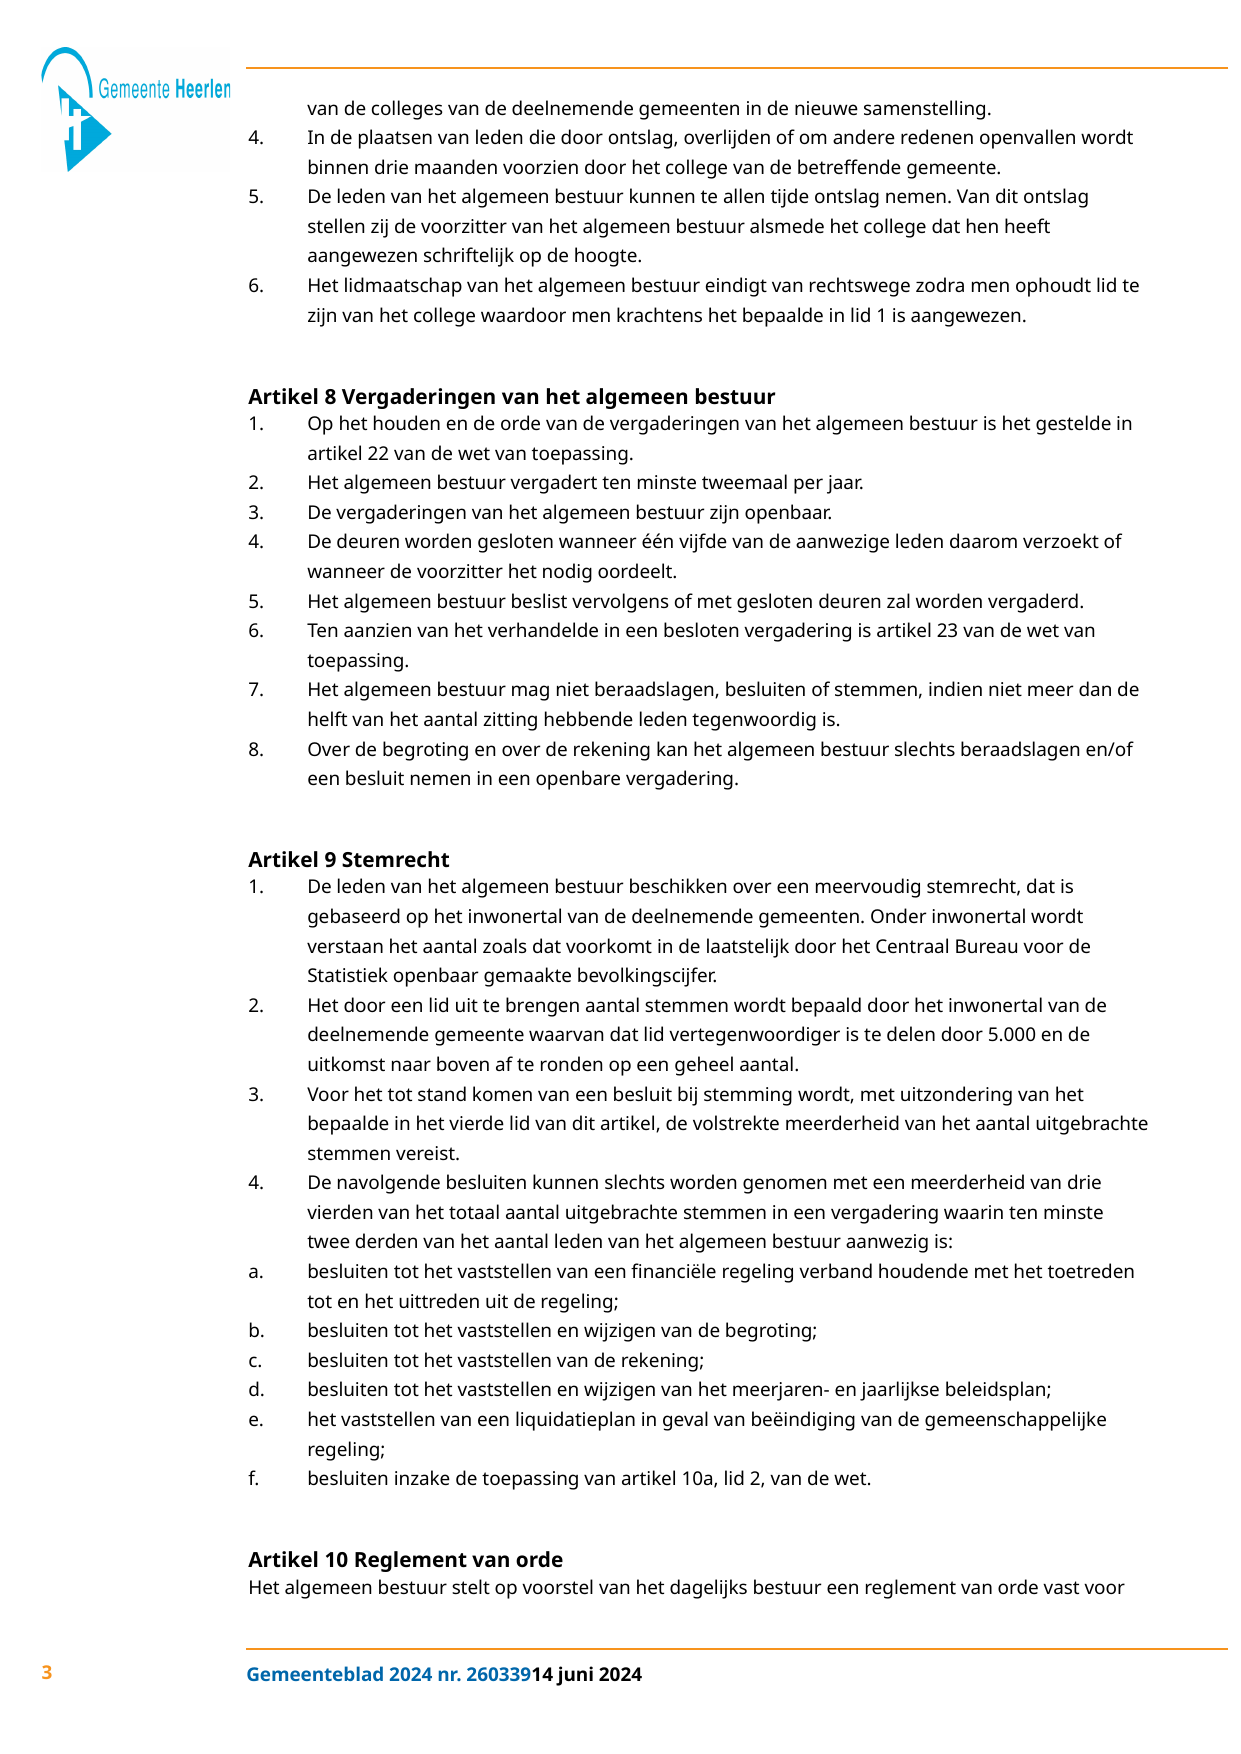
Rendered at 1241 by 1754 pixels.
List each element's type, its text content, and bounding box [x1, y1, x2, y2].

list In de plaatsen van leden die door ontslag, overlijden of om andere redenen openvallen wordt binnen drie maanden voorzien door het college van de betreffende gemeente. [248, 124, 1152, 180]
list De vergaderingen van het algemeen bestuur zijn openbaar. [248, 499, 1152, 525]
list De navolgende besluiten kunnen slechts worden genomen met een meerderheid van drie vierden van het totaal aantal uitgebrachte stemmen in een vergadering waarin ten minste twee derden van het aantal leden van het algemeen bestuur aanwezig is: [248, 1169, 1152, 1254]
list Het lidmaatschap van het algemeen bestuur eindigt van rechtswege zodra men ophoudt lid te zijn van het college waardoor men krachtens het bepaalde in lid 1 is aangewezen. [248, 272, 1152, 328]
text Artikel 10 Reglement van orde [248, 1545, 1152, 1574]
picture [41, 47, 59, 70]
list De leden van het algemeen bestuur kunnen te allen tijde ontslag nemen. Van dit ontslag stellen zij de voorzitter van het algemeen bestuur alsmede het college dat hen heeft aangewezen schriftelijk op de hoogte. [248, 183, 1152, 268]
list besluiten tot het vaststellen van een financiële regeling verband houdende met het toetreden tot en het uittreden uit de regeling; [248, 1258, 1152, 1314]
text Artikel 8 Vergaderingen van het algemeen bestuur [248, 382, 1152, 410]
list Ten aanzien van het verhandelde in een besloten vergadering is artikel 23 van de wet van toepassing. [248, 617, 1152, 673]
list De leden van het algemeen bestuur beschikken over een meervoudig stemrecht, dat is gebaseerd op het inwonertal van de deelnemende gemeenten. Onder inwonertal wordt verstaan het aantal zoals dat voorkomt in de laatstelijk door het Centraal Bureau voor de Statistiek openbaar gemaakte bevolkingscijfer. [248, 874, 1152, 988]
text Het algemeen bestuur stelt op voorstel van het dagelijks bestuur een reglement van orde vast voor [248, 1574, 1152, 1599]
list Voor het tot stand komen van een besluit bij stemming wordt, met uitzondering van het bepaalde in het vierde lid van dit artikel, de volstrekte meerderheid van het aantal uitgebrachte stemmen vereist. [248, 1081, 1152, 1166]
list besluiten inzake de toepassing van artikel 10a, lid 2, van de wet. [248, 1465, 1152, 1491]
list Over de begroting en over de rekening kan het algemeen bestuur slechts beraadslagen en/of een besluit nemen in een openbare vergadering. [248, 736, 1152, 791]
list van de colleges van de deelnemende gemeenten in de nieuwe samenstelling. [248, 95, 1152, 121]
list Het algemeen bestuur beslist vervolgens of met gesloten deuren zal worden vergaderd. [248, 588, 1152, 613]
text Artikel 9 Stemrecht [248, 845, 1152, 874]
list besluiten tot het vaststellen van de rekening; [248, 1347, 1152, 1373]
list Het algemeen bestuur vergadert ten minste tweemaal per jaar. [248, 469, 1152, 495]
list besluiten tot het vaststellen en wijzigen van het meerjaren- en jaarlijkse beleidsplan; [248, 1377, 1152, 1402]
list Het algemeen bestuur mag niet beraadslagen, besluiten of stemmen, indien niet meer dan de helft van het aantal zitting hebbende leden tegenwoordig is. [248, 677, 1152, 732]
list De deuren worden gesloten wanneer één vijfde van de aanwezige leden daarom verzoekt of wanneer de voorzitter het nodig oordeelt. [248, 529, 1152, 584]
list het vaststellen van een liquidatieplan in geval van beëindiging van de gemeenschappelijke regeling; [248, 1406, 1152, 1462]
list besluiten tot het vaststellen en wijzigen van de begroting; [248, 1317, 1152, 1343]
picture [41, 47, 231, 172]
list Het door een lid uit te brengen aantal stemmen wordt bepaald door het inwonertal van de deelnemende gemeente waarvan dat lid vertegenwoordiger is te delen door 5.000 en de uitkomst naar boven af te ronden op een geheel aantal. [248, 992, 1152, 1077]
list Op het houden en de orde van de vergaderingen van het algemeen bestuur is het gestelde in artikel 22 van de wet van toepassing. [248, 410, 1152, 466]
